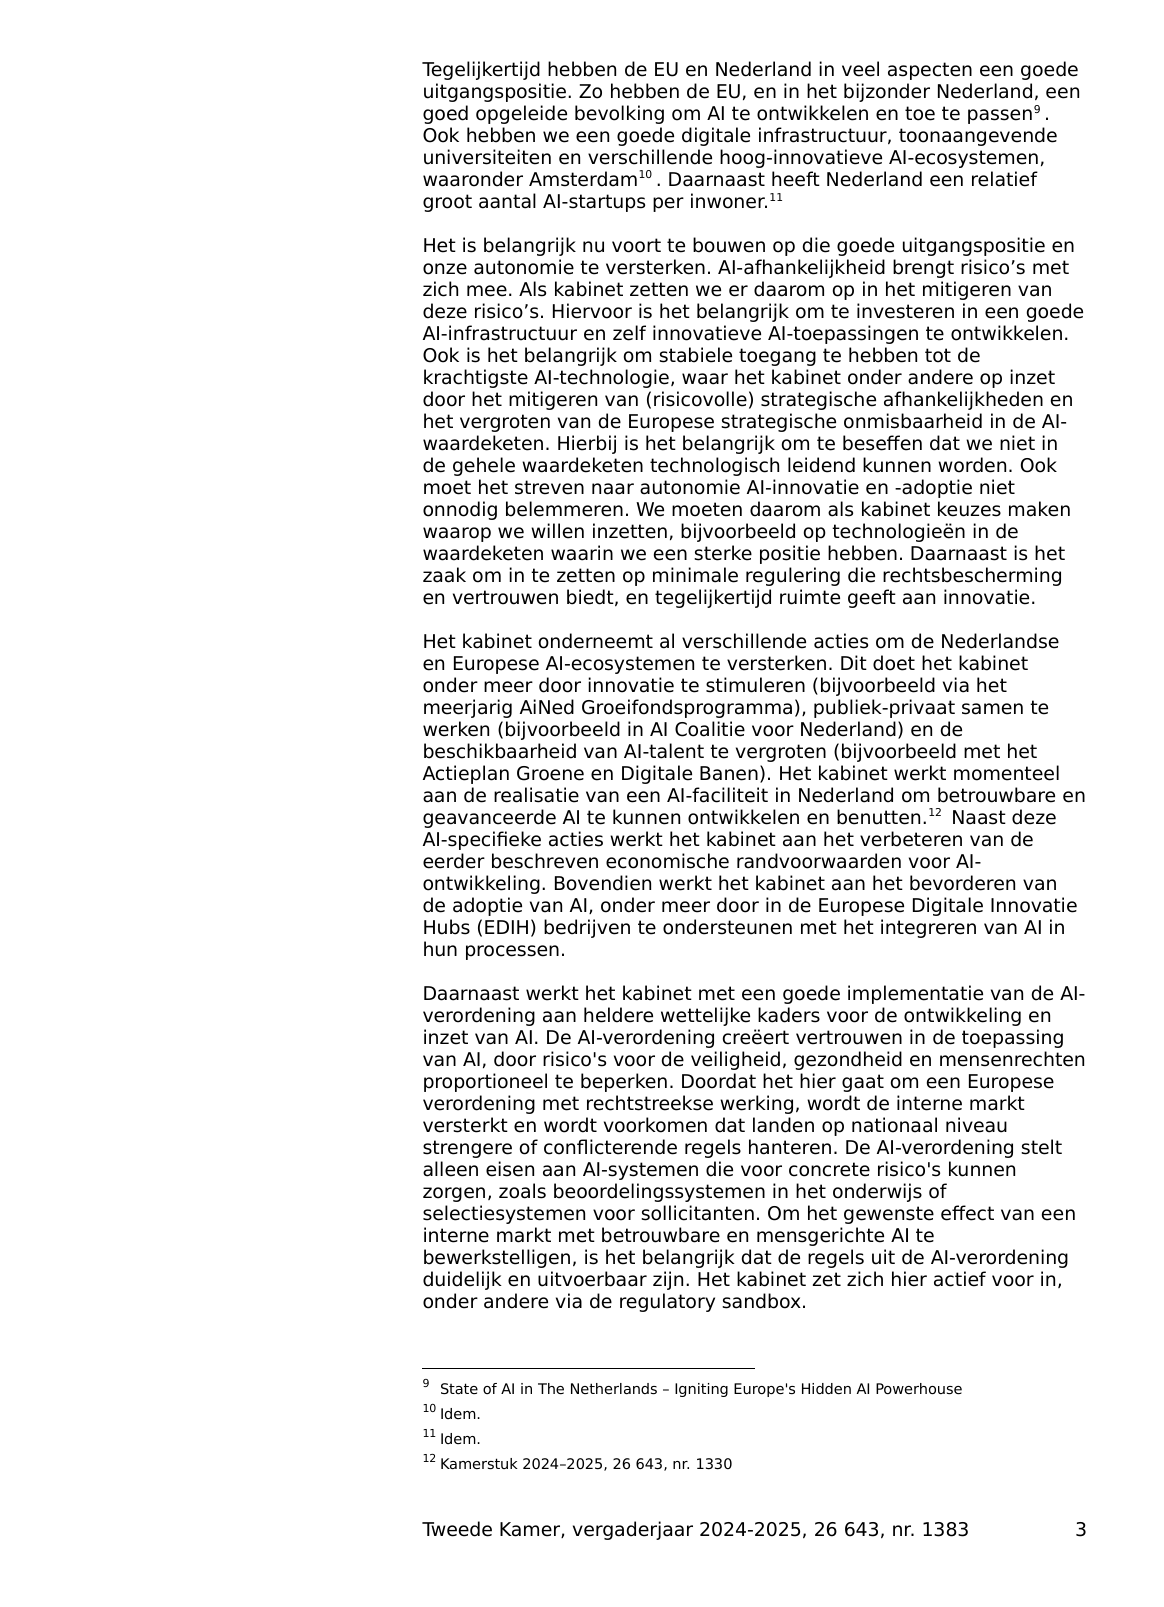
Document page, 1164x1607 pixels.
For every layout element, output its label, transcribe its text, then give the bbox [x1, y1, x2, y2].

text Kamerstuk 2024–2025, 26 643, nr. 1330 [422, 1452, 1087, 1474]
text State of AI in The Netherlands – Igniting Europe's Hidden AI Powerhouse [422, 1377, 1087, 1399]
text Tegelijkertijd hebben de EU en Nederland in veel aspecten een goede uitgangspositie. Zo hebben de EU, en in het bijzonder Nederland, een goed opgeleide bevolking om AI te ontwikkelen en toe te passen. Ook hebben we een goede digitale infrastructuur, toonaangevende universiteiten en verschillende hoog-innovatieve AI-ecosystemen, waaronder Amsterdam. Daarnaast heeft Nederland een relatief groot aantal AI-startups per inwoner. [422, 59, 1087, 213]
text Idem. [422, 1402, 1087, 1424]
text Het is belangrijk nu voort te bouwen op die goede uitgangspositie en onze autonomie te versterken. AI-afhankelijkheid brengt risico’s met zich mee. Als kabinet zetten we er daarom op in het mitigeren van deze risico’s. Hiervoor is het belangrijk om te investeren in een goede AI-infrastructuur en zelf innovatieve AI-toepassingen te ontwikkelen. Ook is het belangrijk om stabiele toegang te hebben tot de krachtigste AI-technologie, waar het kabinet onder andere op inzet door het mitigeren van (risicovolle) strategische afhankelijkheden en het vergroten van de Europese strategische onmisbaarheid in de AI-waardeketen. Hierbij is het belangrijk om te beseffen dat we niet in de gehele waardeketen technologisch leidend kunnen worden. Ook moet het streven naar autonomie AI-innovatie en -adoptie niet onnodig belemmeren. We moeten daarom als kabinet keuzes maken waarop we willen inzetten, bijvoorbeeld op technologieën in de waardeketen waarin we een sterke positie hebben. Daarnaast is het zaak om in te zetten op minimale regulering die rechtsbescherming en vertrouwen biedt, en tegelijkertijd ruimte geeft aan innovatie. [422, 235, 1087, 609]
text Het kabinet onderneemt al verschillende acties om de Nederlandse en Europese AI-ecosystemen te versterken. Dit doet het kabinet onder meer door innovatie te stimuleren (bijvoorbeeld via het meerjarig AiNed Groeifondsprogramma), publiek-privaat samen te werken (bijvoorbeeld in AI Coalitie voor Nederland) en de beschikbaarheid van AI-talent te vergroten (bijvoorbeeld met het Actieplan Groene en Digitale Banen). Het kabinet werkt momenteel aan de realisatie van een AI-faciliteit in Nederland om betrouwbare en geavanceerde AI te kunnen ontwikkelen en benutten. Naast deze AI-specifieke acties werkt het kabinet aan het verbeteren van de eerder beschreven economische randvoorwaarden voor AI-ontwikkeling. Bovendien werkt het kabinet aan het bevorderen van de adoptie van AI, onder meer door in de Europese Digitale Innovatie Hubs (EDIH) bedrijven te ondersteunen met het integreren van AI in hun processen. [422, 631, 1087, 961]
text Idem. [422, 1427, 1087, 1449]
text Daarnaast werkt het kabinet met een goede implementatie van de AI-verordening aan heldere wettelijke kaders voor de ontwikkeling en inzet van AI. De AI-verordening creëert vertrouwen in de toepassing van AI, door risico's voor de veiligheid, gezondheid en mensenrechten proportioneel te beperken. Doordat het hier gaat om een Europese verordening met rechtstreekse werking, wordt de interne markt versterkt en wordt voorkomen dat landen op nationaal niveau strengere of conflicterende regels hanteren. De AI-verordening stelt alleen eisen aan AI-systemen die voor concrete risico's kunnen zorgen, zoals beoordelingssystemen in het onderwijs of selectiesystemen voor sollicitanten. Om het gewenste effect van een interne markt met betrouwbare en mensgerichte AI te bewerkstelligen, is het belangrijk dat de regels uit de AI-verordening duidelijk en uitvoerbaar zijn. Het kabinet zet zich hier actief voor in, onder andere via de regulatory sandbox. [422, 983, 1087, 1312]
